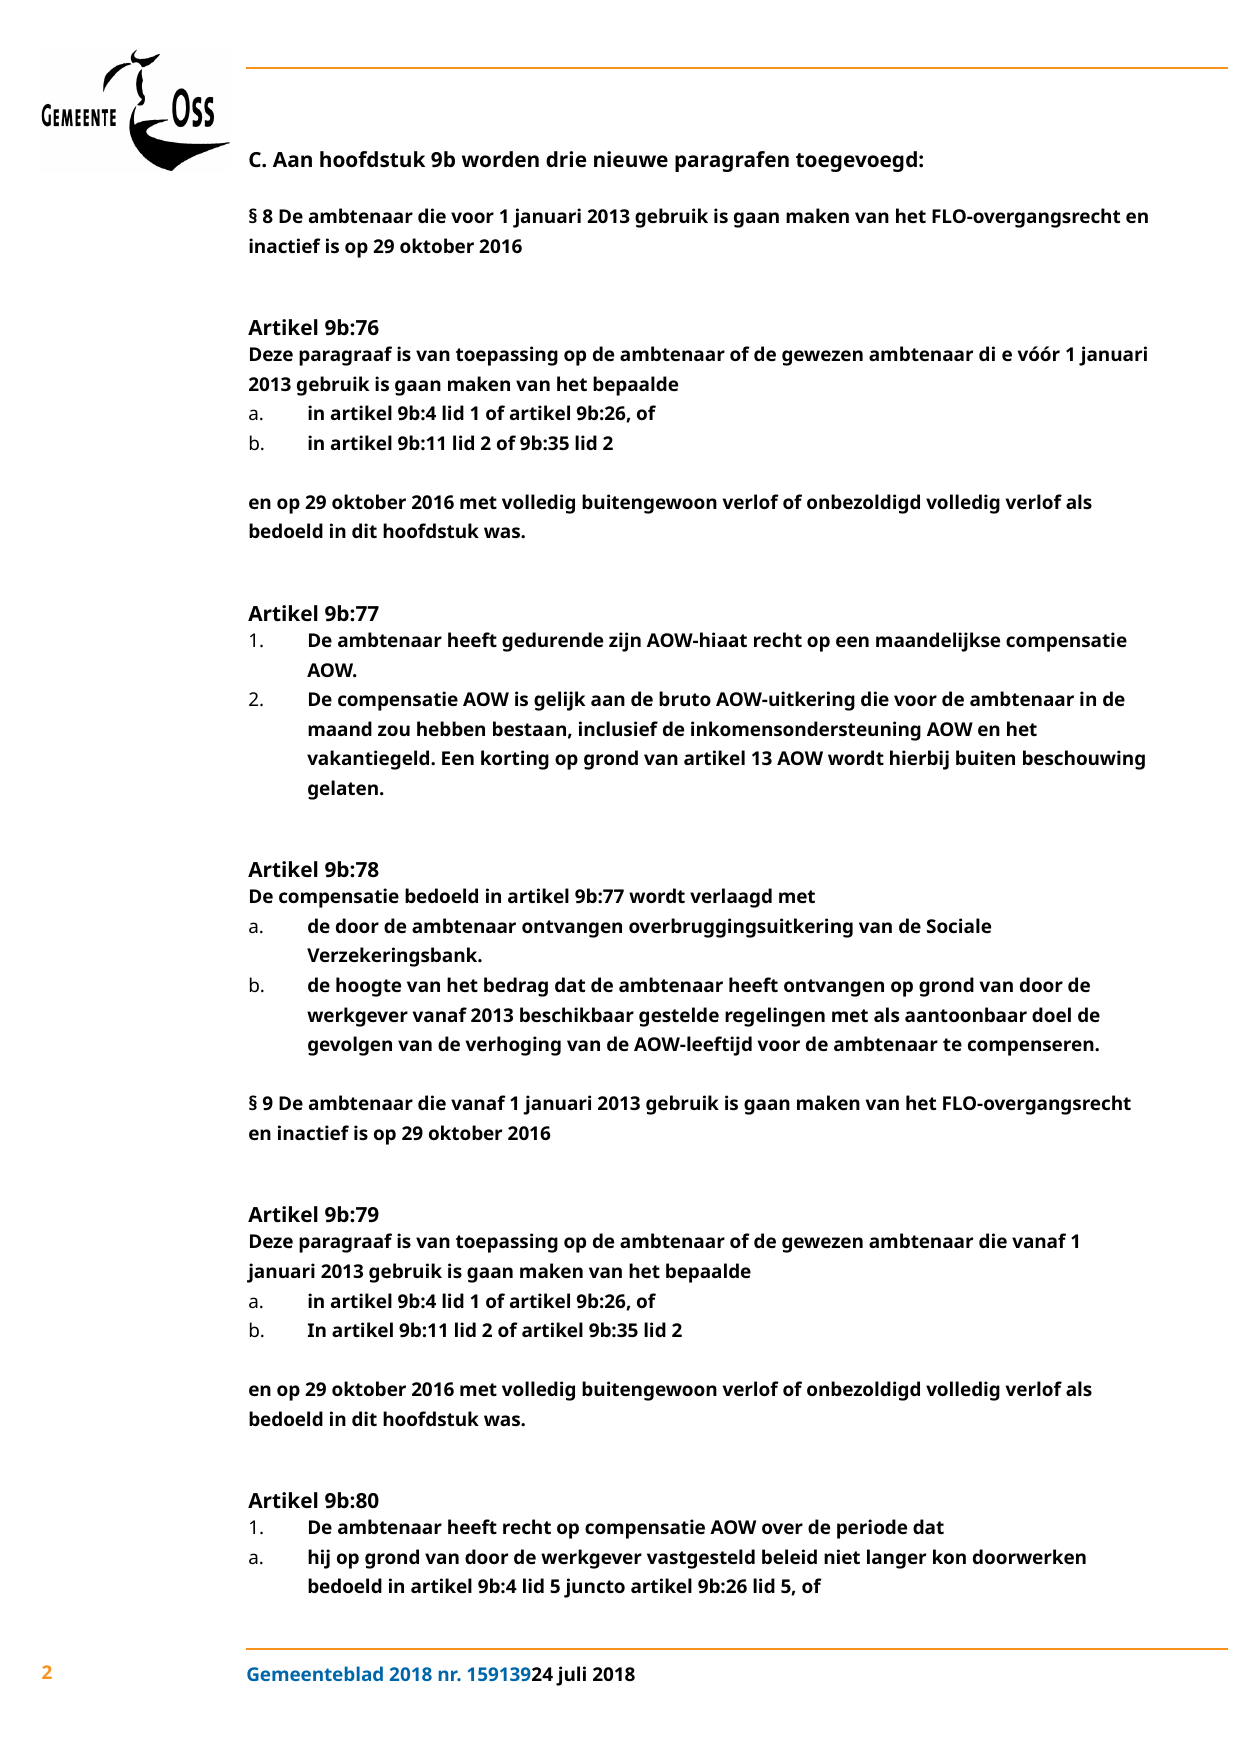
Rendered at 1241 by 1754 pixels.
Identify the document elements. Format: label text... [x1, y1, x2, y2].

list de hoogte van het bedrag dat de ambtenaar heeft ontvangen op grond van door de werkgever vanaf 2013 beschikbaar gestelde regelingen met als aantoonbaar doel de gevolgen van de verhoging van de AOW-leeftijd voor de ambtenaar te compenseren. [248, 972, 1152, 1057]
text Artikel 9b:78 [248, 855, 1152, 883]
text Artikel 9b:77 [248, 599, 1152, 627]
text Artikel 9b:76 [248, 313, 1152, 341]
list de door de ambtenaar ontvangen overbruggingsuitkering van de Sociale Verzekeringsbank. [248, 913, 1152, 968]
list In artikel 9b:11 lid 2 of artikel 9b:35 lid 2 [248, 1317, 1152, 1343]
list in artikel 9b:11 lid 2 of 9b:35 lid 2 [248, 430, 1152, 456]
list in artikel 9b:4 lid 1 of artikel 9b:26, of [248, 1288, 1152, 1313]
text § 9 De ambtenaar die vanaf 1 januari 2013 gebruik is gaan maken van het FLO-overgangsrecht en inactief is op 29 oktober 2016 [248, 1091, 1152, 1146]
text Deze paragraaf is van toepassing op de ambtenaar of de gewezen ambtenaar die vanaf 1 januari 2013 gebruik is gaan maken van het bepaalde [248, 1229, 1152, 1284]
text § 8 De ambtenaar die voor 1 januari 2013 gebruik is gaan maken van het FLO-overgangsrecht en inactief is op 29 oktober 2016 [248, 203, 1152, 258]
text C. Aan hoofdstuk 9b worden drie nieuwe paragrafen toegevoegd: [248, 145, 1152, 174]
text en op 29 oktober 2016 met volledig buitengewoon verlof of onbezoldigd volledig verlof als bedoeld in dit hoofdstuk was. [248, 1377, 1152, 1432]
text De compensatie bedoeld in artikel 9b:77 wordt verlaagd met [248, 883, 1152, 909]
list De ambtenaar heeft gedurende zijn AOW-hiaat recht op een maandelijkse compensatie AOW. [248, 627, 1152, 682]
list hij op grond van door de werkgever vastgesteld beleid niet langer kon doorwerken bedoeld in artikel 9b:4 lid 5 juncto artikel 9b:26 lid 5, of [248, 1544, 1152, 1599]
list De compensatie AOW is gelijk aan de bruto AOW-uitkering die voor de ambtenaar in de maand zou hebben bestaan, inclusief de inkomensondersteuning AOW en het vakantiegeld. Een korting op grond van artikel 13 AOW wordt hierbij buiten beschouwing gelaten. [248, 686, 1152, 801]
text Deze paragraaf is van toepassing op de ambtenaar of de gewezen ambtenaar di e vóór 1 januari 2013 gebruik is gaan maken van het bepaalde [248, 341, 1152, 397]
text en op 29 oktober 2016 met volledig buitengewoon verlof of onbezoldigd volledig verlof als bedoeld in dit hoofdstuk was. [248, 489, 1152, 544]
text Artikel 9b:79 [248, 1200, 1152, 1229]
list in artikel 9b:4 lid 1 of artikel 9b:26, of [248, 400, 1152, 426]
text Artikel 9b:80 [248, 1486, 1152, 1514]
picture [41, 47, 231, 172]
list De ambtenaar heeft recht op compensatie AOW over de periode dat [248, 1514, 1152, 1540]
